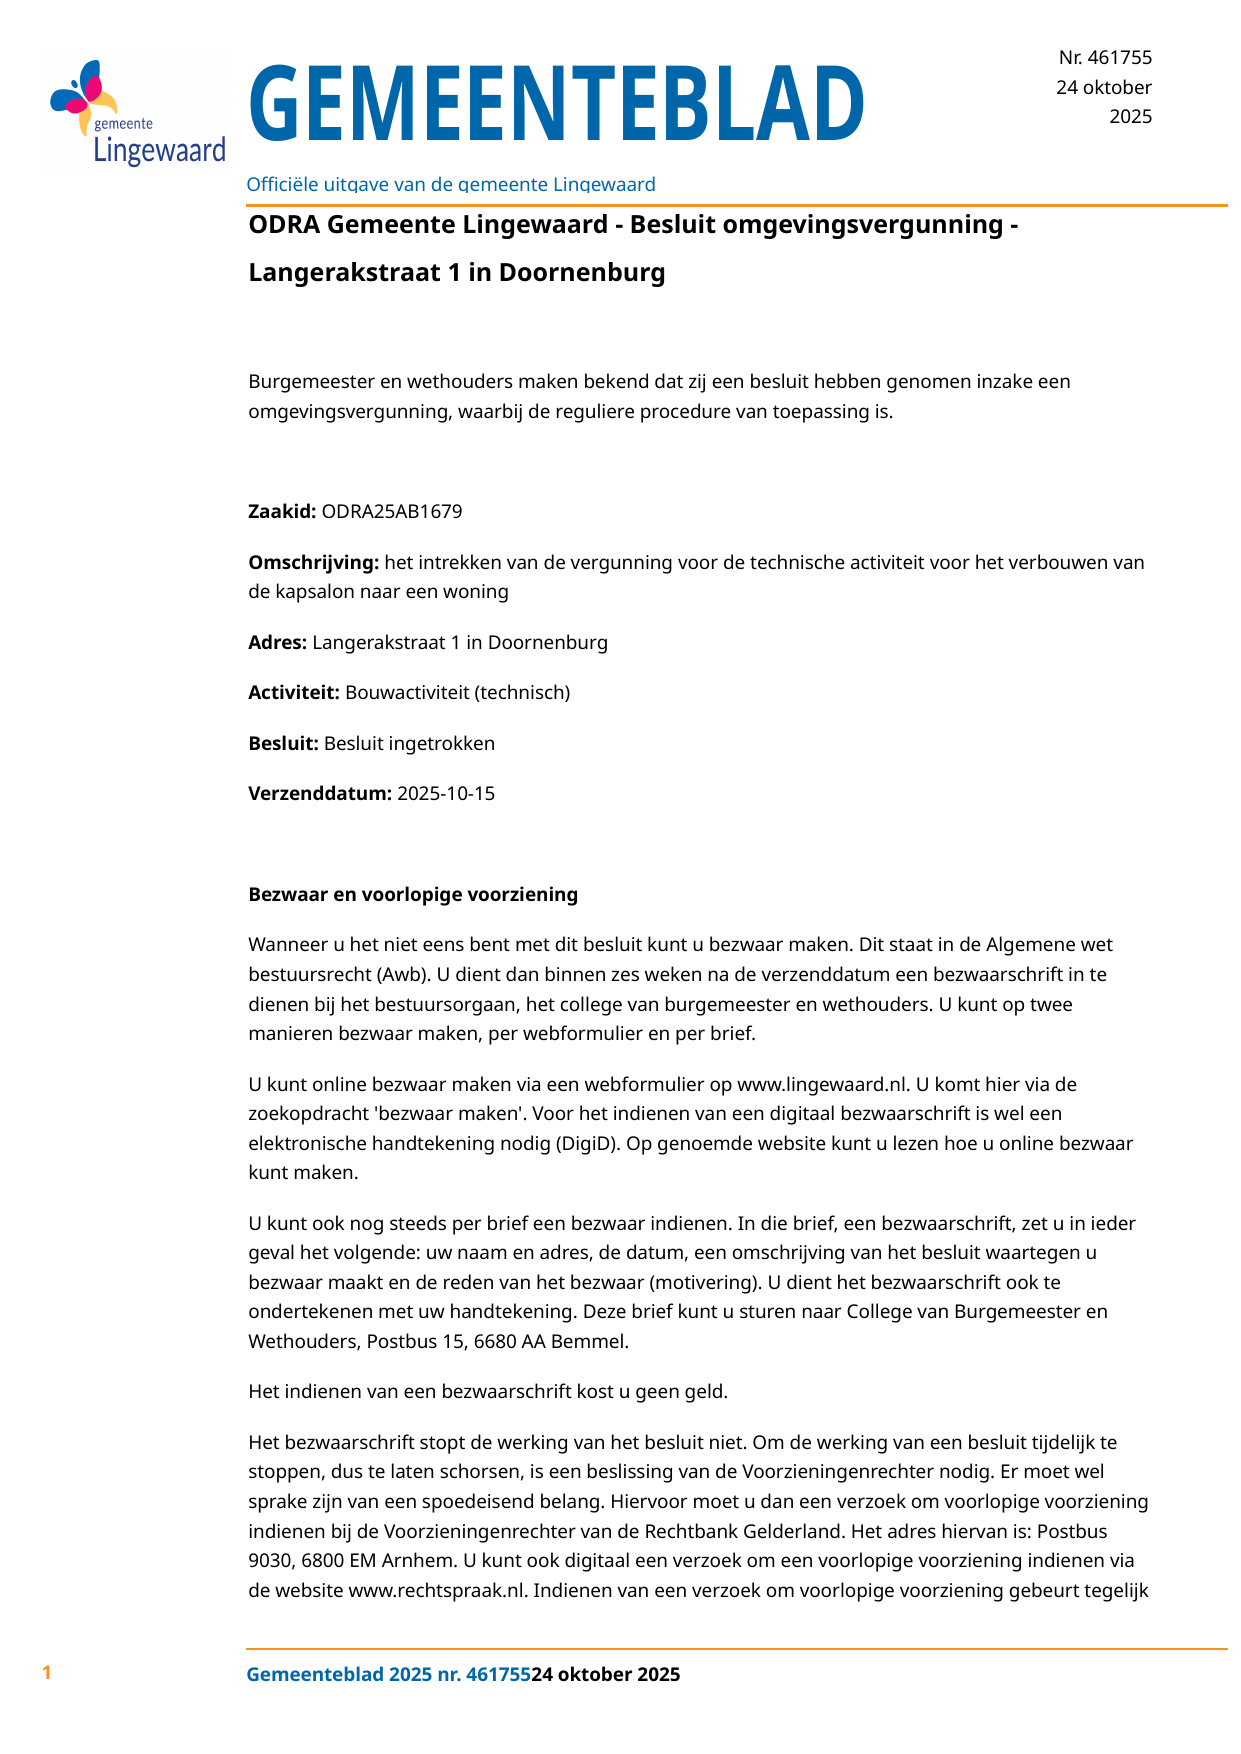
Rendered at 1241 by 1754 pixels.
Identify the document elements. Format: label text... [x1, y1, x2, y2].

text Bezwaar en voorlopige voorziening [248, 881, 1152, 907]
text Het indienen van een bezwaarschrift kost u geen geld. [248, 1379, 1152, 1404]
text Omschrijving: het intrekken van de vergunning voor de technische activiteit voor het verbouwen van de kapsalon naar een woning [248, 549, 1152, 604]
text Burgemeester en wethouders maken bekend dat zij een besluit hebben genomen inzake een omgevingsvergunning, waarbij de reguliere procedure van toepassing is. [248, 368, 1152, 424]
text U kunt online bezwaar maken via een webformulier op www.lingewaard.nl. U komt hier via de zoekopdracht 'bezwaar maken'. Voor het indienen van een digitaal bezwaarschrift is wel een elektronische handtekening nodig (DigiD). Op genoemde website kunt u lezen hoe u online bezwaar kunt maken. [248, 1071, 1152, 1185]
text Wanneer u het niet eens bent met dit besluit kunt u bezwaar maken. Dit staat in de Algemene wet bestuursrecht (Awb). U dient dan binnen zes weken na de verzenddatum een bezwaarschrift in te dienen bij het bestuursorgaan, het college van burgemeester en wethouders. U kunt op twee manieren bezwaar maken, per webformulier en per brief. [248, 932, 1152, 1046]
text ODRA Gemeente Lingewaard - Besluit omgevingsvergunning - Langerakstraat 1 in Doornenburg [248, 207, 1152, 288]
text Besluit: Besluit ingetrokken [248, 730, 1152, 756]
picture [41, 47, 231, 172]
text Activiteit: Bouwactiviteit (technisch) [248, 679, 1152, 705]
text Adres: Langerakstraat 1 in Doornenburg [248, 629, 1152, 655]
text U kunt ook nog steeds per brief een bezwaar indienen. In die brief, een bezwaarschrift, zet u in ieder geval het volgende: uw naam en adres, de datum, een omschrijving van het besluit waartegen u bezwaar maakt en de reden van het bezwaar (motivering). U dient het bezwaarschrift ook te ondertekenen met uw handtekening. Deze brief kunt u sturen naar College van Burgemeester en Wethouders, Postbus 15, 6680 AA Bemmel. [248, 1210, 1152, 1354]
text Het bezwaarschrift stopt de werking van het besluit niet. Om de werking van een besluit tijdelijk te stoppen, dus te laten schorsen, is een beslissing van de Voorzieningenrechter nodig. Er moet wel sprake zijn van een spoedeisend belang. Hiervoor moet u dan een verzoek om voorlopige voorziening indienen bij de Voorzieningenrechter van de Rechtbank Gelderland. Het adres hiervan is: Postbus 9030, 6800 EM Arnhem. U kunt ook digitaal een verzoek om een voorlopige voorziening indienen via de website www.rechtspraak.nl. Indienen van een verzoek om voorlopige voorziening gebeurt tegelijk [248, 1429, 1152, 1603]
text Verzenddatum: 2025-10-15 [248, 780, 1152, 806]
text Zaakid: ODRA25AB1679 [248, 499, 1152, 524]
